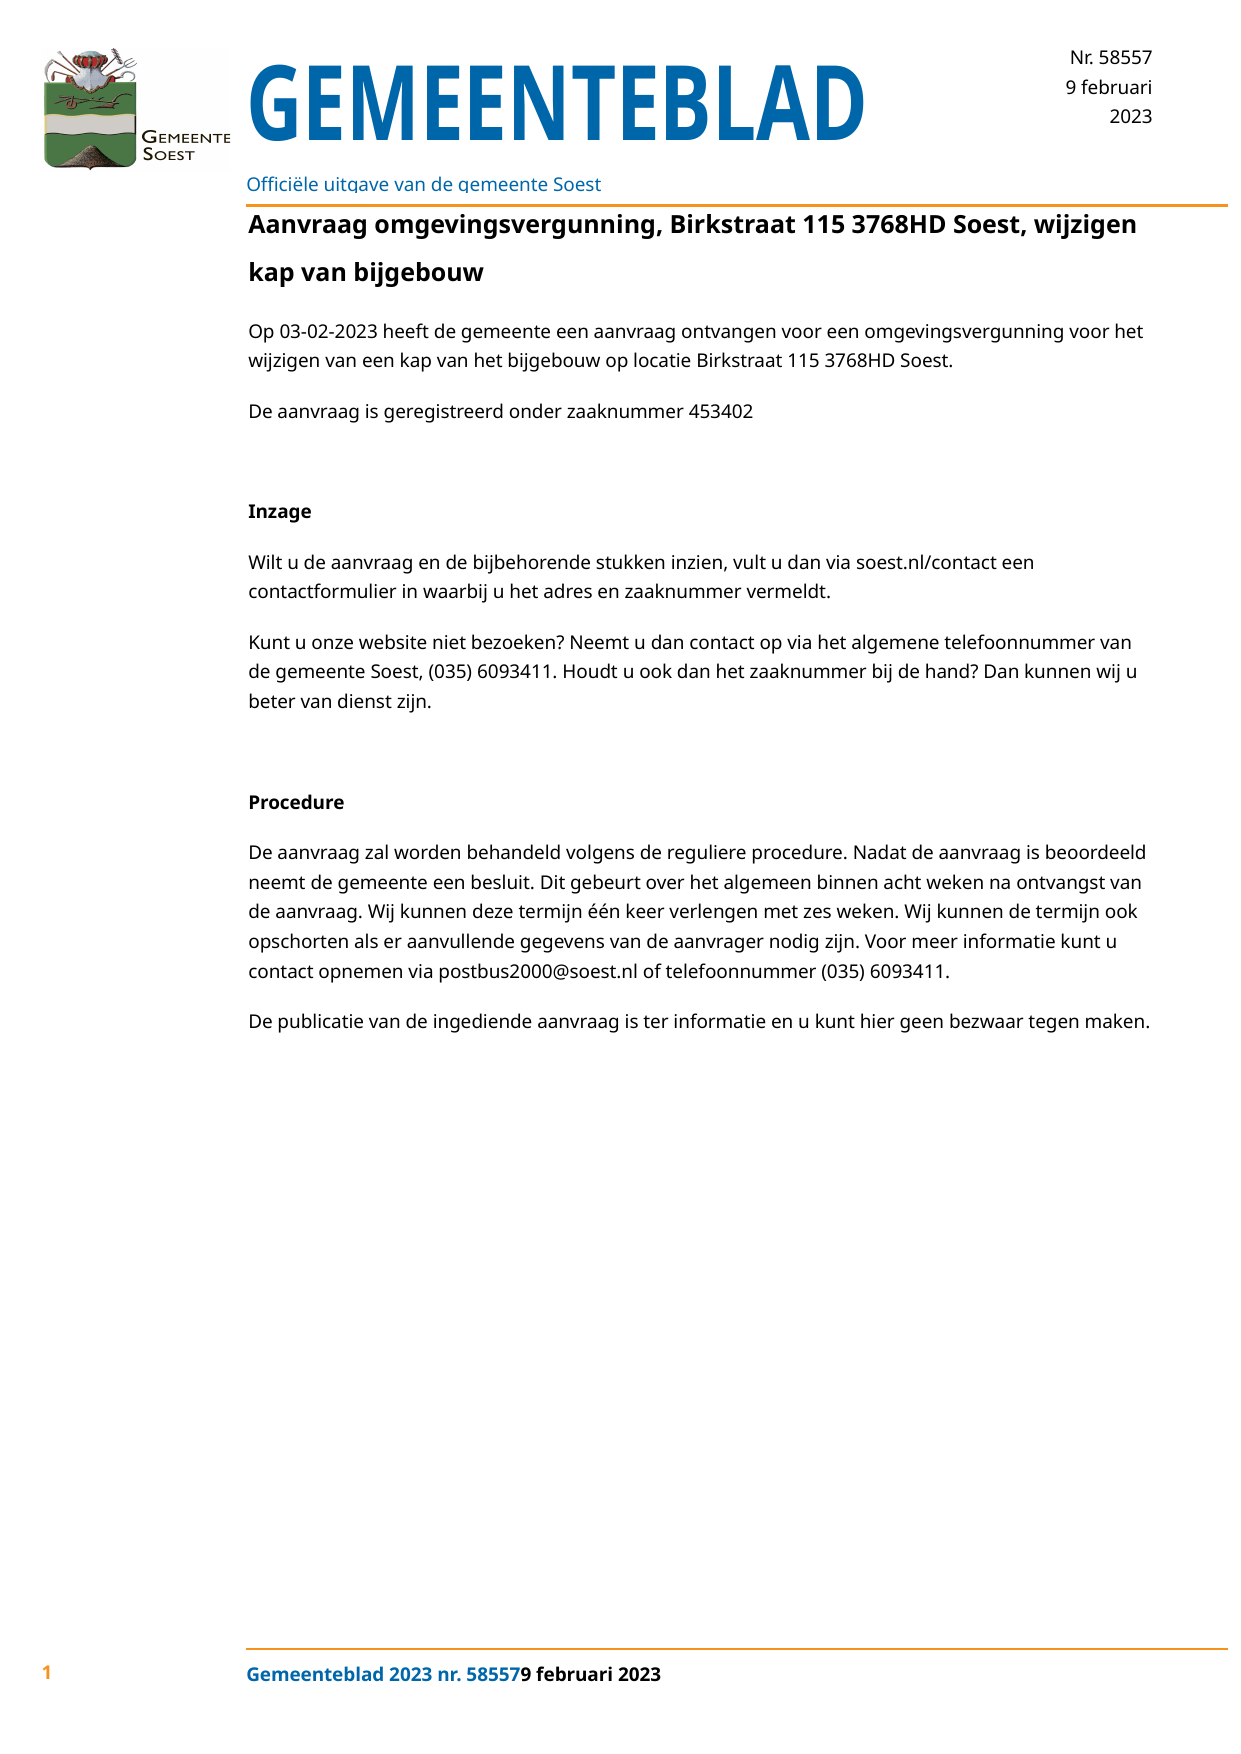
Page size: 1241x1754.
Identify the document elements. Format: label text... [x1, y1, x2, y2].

picture [41, 47, 231, 172]
text Wilt u de aanvraag en de bijbehorende stukken inzien, vult u dan via soest.nl/contact een contactformulier in waarbij u het adres en zaaknummer vermeldt. [248, 549, 1152, 604]
text De aanvraag zal worden behandeld volgens de reguliere procedure. Nadat de aanvraag is beoordeeld neemt de gemeente een besluit. Dit gebeurt over het algemeen binnen acht weken na ontvangst van de aanvraag. Wij kunnen deze termijn één keer verlengen met zes weken. Wij kunnen de termijn ook opschorten als er aanvullende gegevens van de aanvrager nodig zijn. Voor meer informatie kunt u contact opnemen via postbus2000@soest.nl of telefoonnummer (035) 6093411. [248, 839, 1152, 984]
text Op 03-02-2023 heeft de gemeente een aanvraag ontvangen voor een omgevingsvergunning voor het wijzigen van een kap van het bijgebouw op locatie Birkstraat 115 3768HD Soest. [248, 318, 1152, 373]
text Procedure [248, 789, 1152, 815]
text De aanvraag is geregistreerd onder zaaknummer 453402 [248, 398, 1152, 424]
text Inzage [248, 499, 1152, 524]
text Kunt u onze website niet bezoeken? Neemt u dan contact op via het algemene telefoonnummer van de gemeente Soest, (035) 6093411. Houdt u ook dan het zaaknummer bij de hand? Dan kunnen wij u beter van dienst zijn. [248, 629, 1152, 714]
text Aanvraag omgevingsvergunning, Birkstraat 115 3768HD Soest, wijzigen kap van bijgebouw [248, 207, 1152, 288]
text De publicatie van de ingediende aanvraag is ter informatie en u kunt hier geen bezwaar tegen maken. [248, 1008, 1152, 1034]
